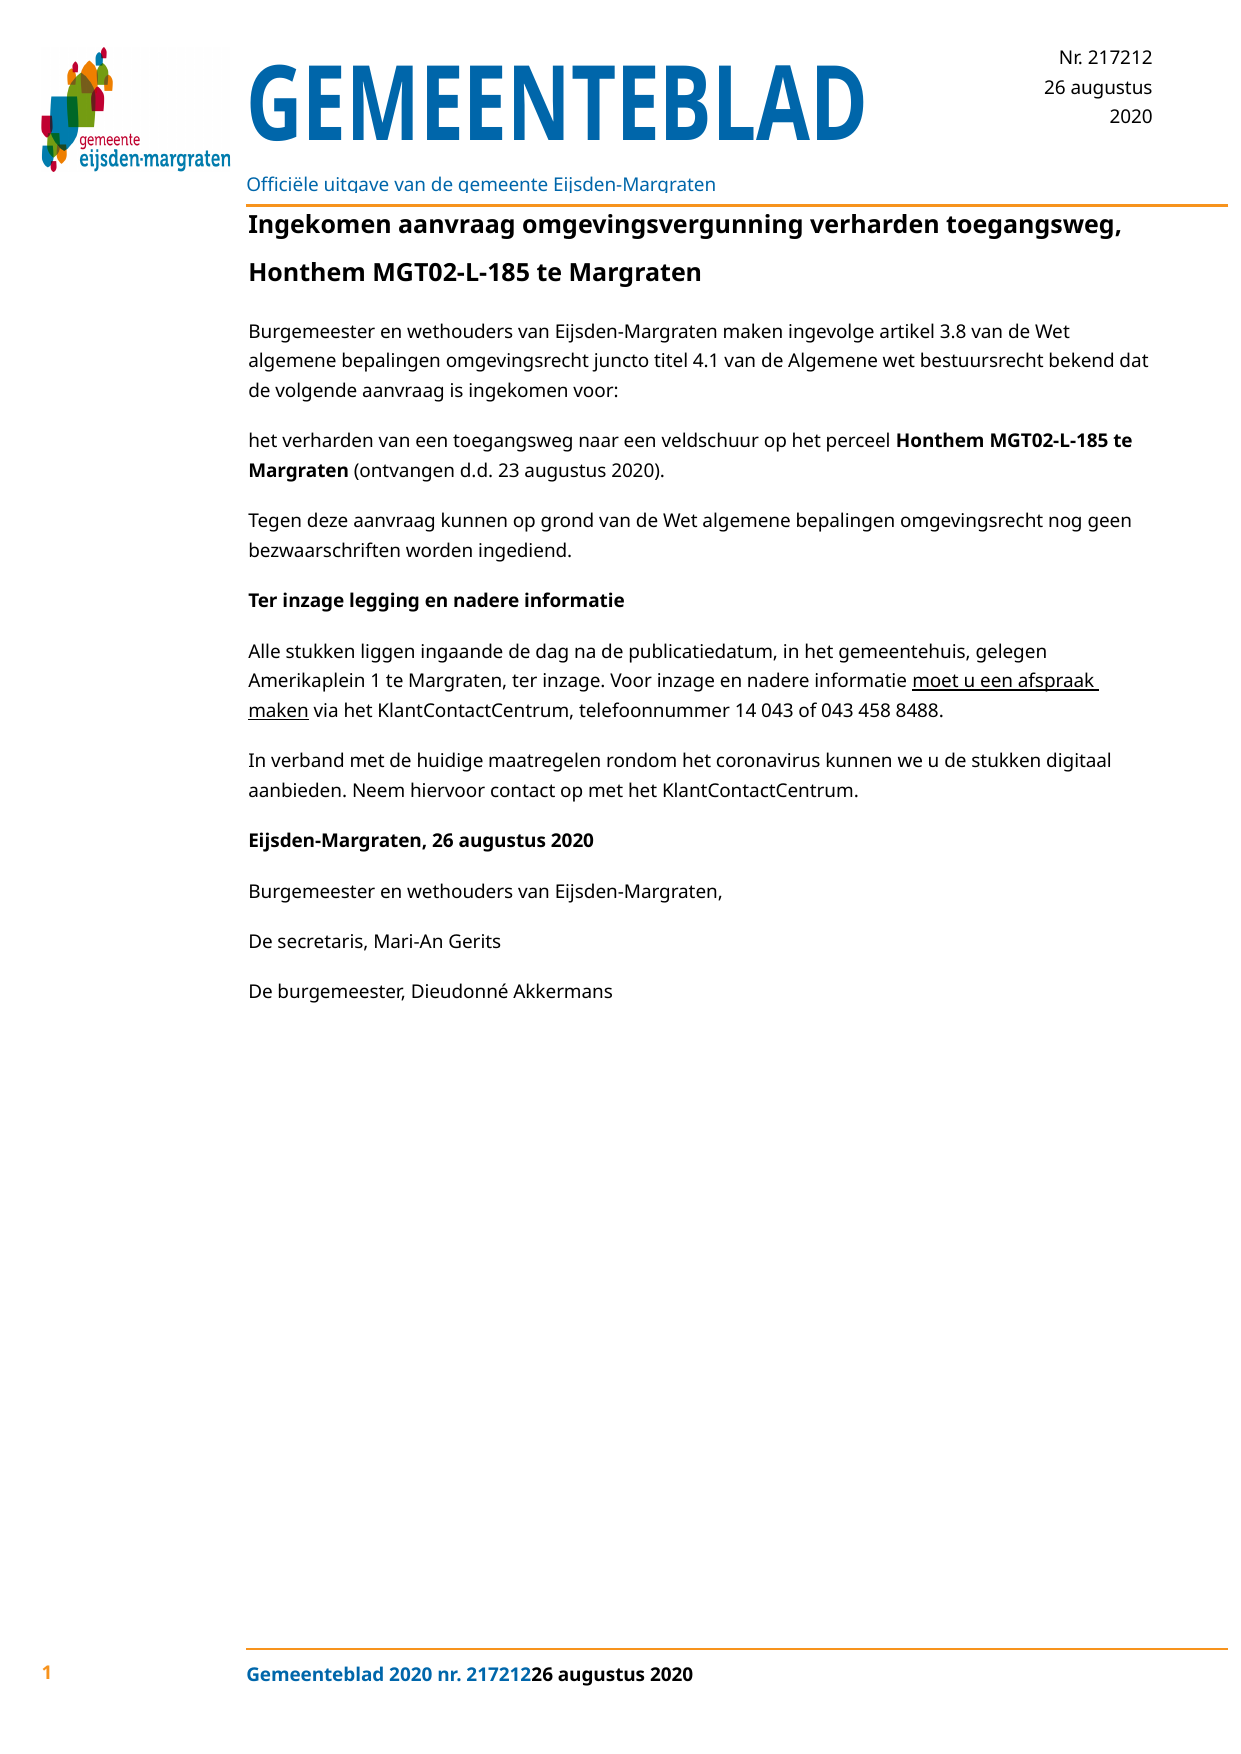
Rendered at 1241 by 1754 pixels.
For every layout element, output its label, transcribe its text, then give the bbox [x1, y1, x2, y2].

text Tegen deze aanvraag kunnen op grond van de Wet algemene bepalingen omgevingsrecht nog geen bezwaarschriften worden ingediend. [248, 507, 1152, 563]
text Ingekomen aanvraag omgevingsvergunning verharden toegangsweg, Honthem MGT02-L-185 te Margraten [248, 207, 1152, 288]
text Ter inzage legging en nadere informatie [248, 587, 1152, 613]
text Alle stukken liggen ingaande de dag na de publicatiedatum, in het gemeentehuis, gelegen Amerikaplein 1 te Margraten, ter inzage. Voor inzage en nadere informatie moet u een afspraak maken via het KlantContactCentrum, telefoonnummer 14 043 of 043 458 8488. [248, 638, 1152, 723]
text Burgemeester en wethouders van Eijsden-Margraten maken ingevolge artikel 3.8 van de Wet algemene bepalingen omgevingsrecht juncto titel 4.1 van de Algemene wet bestuursrecht bekend dat de volgende aanvraag is ingekomen voor: [248, 318, 1152, 403]
text het verharden van een toegangsweg naar een veldschuur op het perceel Honthem MGT02-L-185 te Margraten (ontvangen d.d. 23 augustus 2020). [248, 427, 1152, 483]
text In verband met de huidige maatregelen rondom het coronavirus kunnen we u de stukken digitaal aanbieden. Neem hiervoor contact op met het KlantContactCentrum. [248, 747, 1152, 803]
text De secretaris, Mari-An Gerits [248, 928, 1152, 954]
text Burgemeester en wethouders van Eijsden-Margraten, [248, 878, 1152, 904]
picture [41, 47, 231, 172]
text De burgemeester, Dieudonné Akkermans [248, 979, 1152, 1004]
text Eijsden-Margraten, 26 augustus 2020 [248, 827, 1152, 853]
